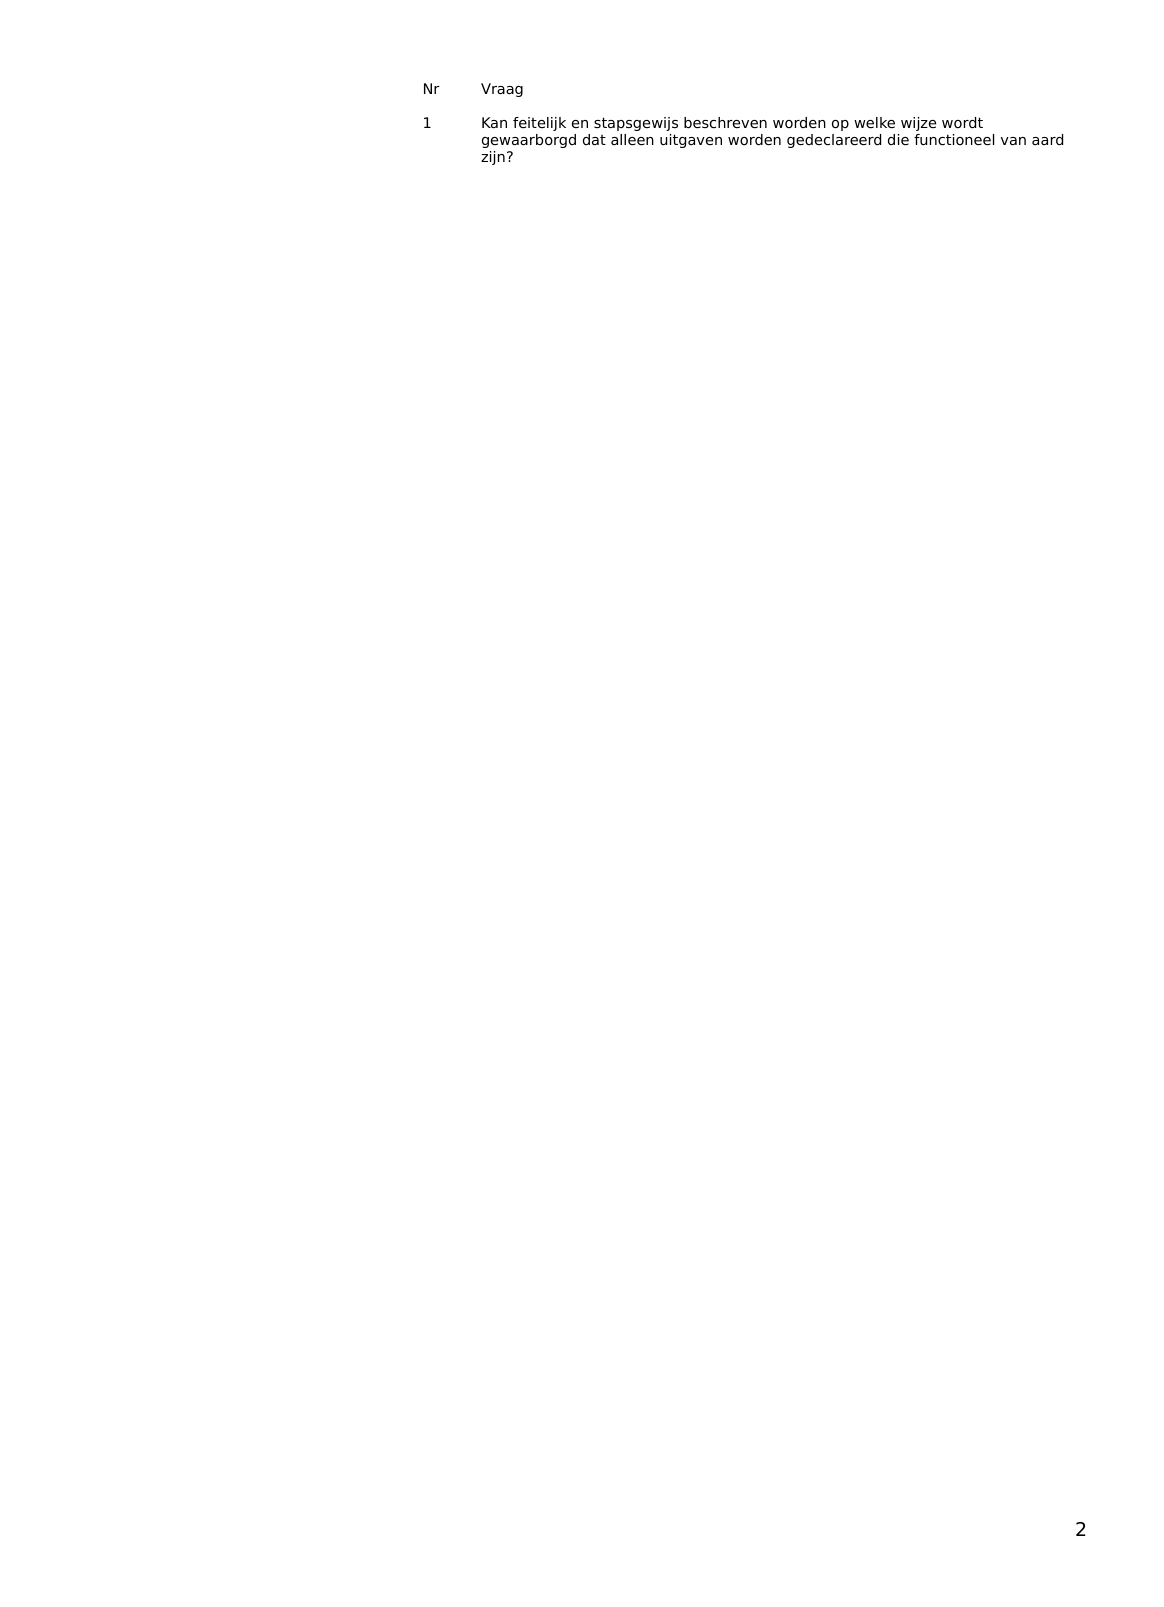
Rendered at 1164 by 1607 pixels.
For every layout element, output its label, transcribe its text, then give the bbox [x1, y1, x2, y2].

table_header Vraag [475, 81, 1087, 98]
table_cell Kan feitelijk en stapsgewijs beschreven worden op welke wijze wordt gewaarborgd dat alleen uitgaven worden gedeclareerd die functioneel van aard zijn? [475, 115, 1087, 166]
table_cell [422, 98, 475, 115]
table_cell [475, 98, 1087, 115]
table_header Nr [422, 81, 475, 98]
table_cell 1 [422, 115, 475, 166]
